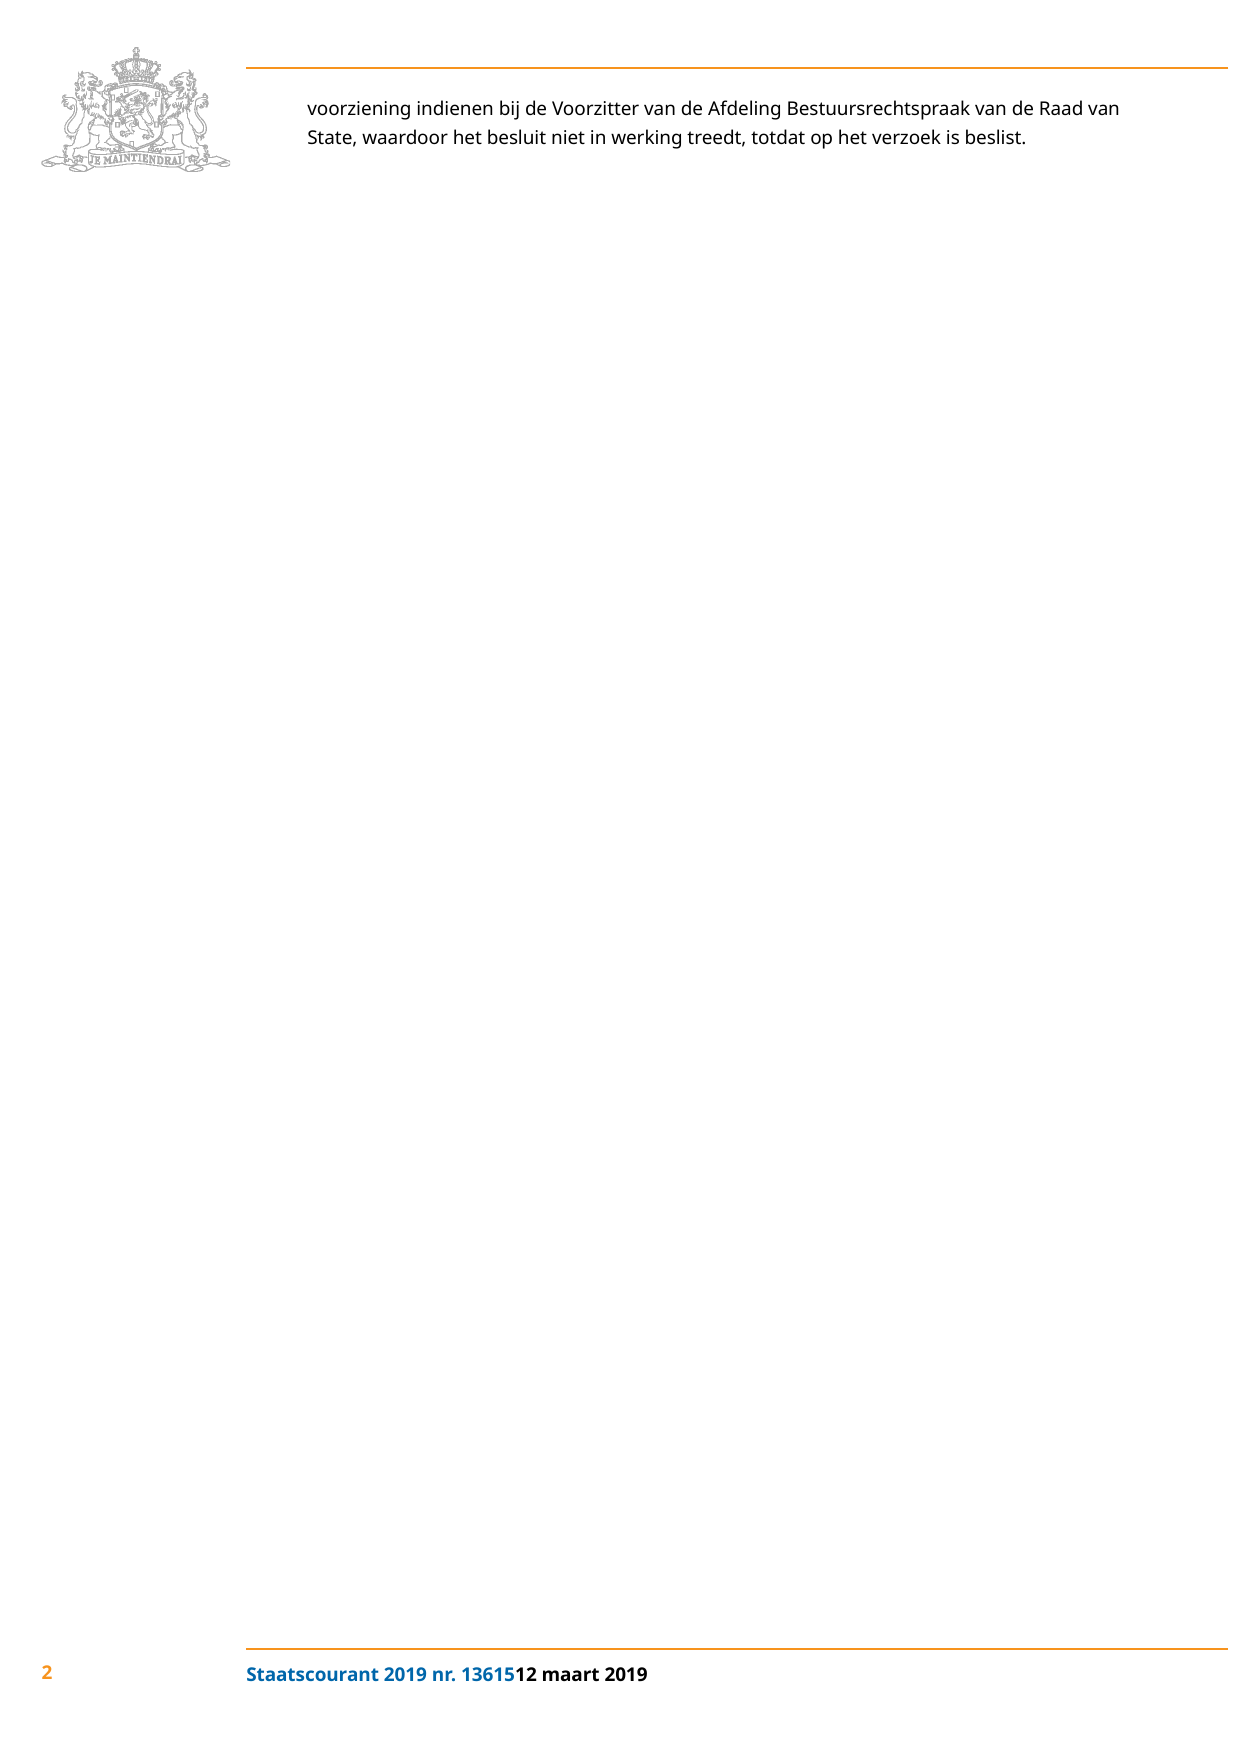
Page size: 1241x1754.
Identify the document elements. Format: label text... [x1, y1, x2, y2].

list voorziening indienen bij de Voorzitter van de Afdeling Bestuursrechtspraak van de Raad van State, waardoor het besluit niet in werking treedt, totdat op het verzoek is beslist. [248, 95, 1152, 150]
picture [41, 47, 231, 172]
